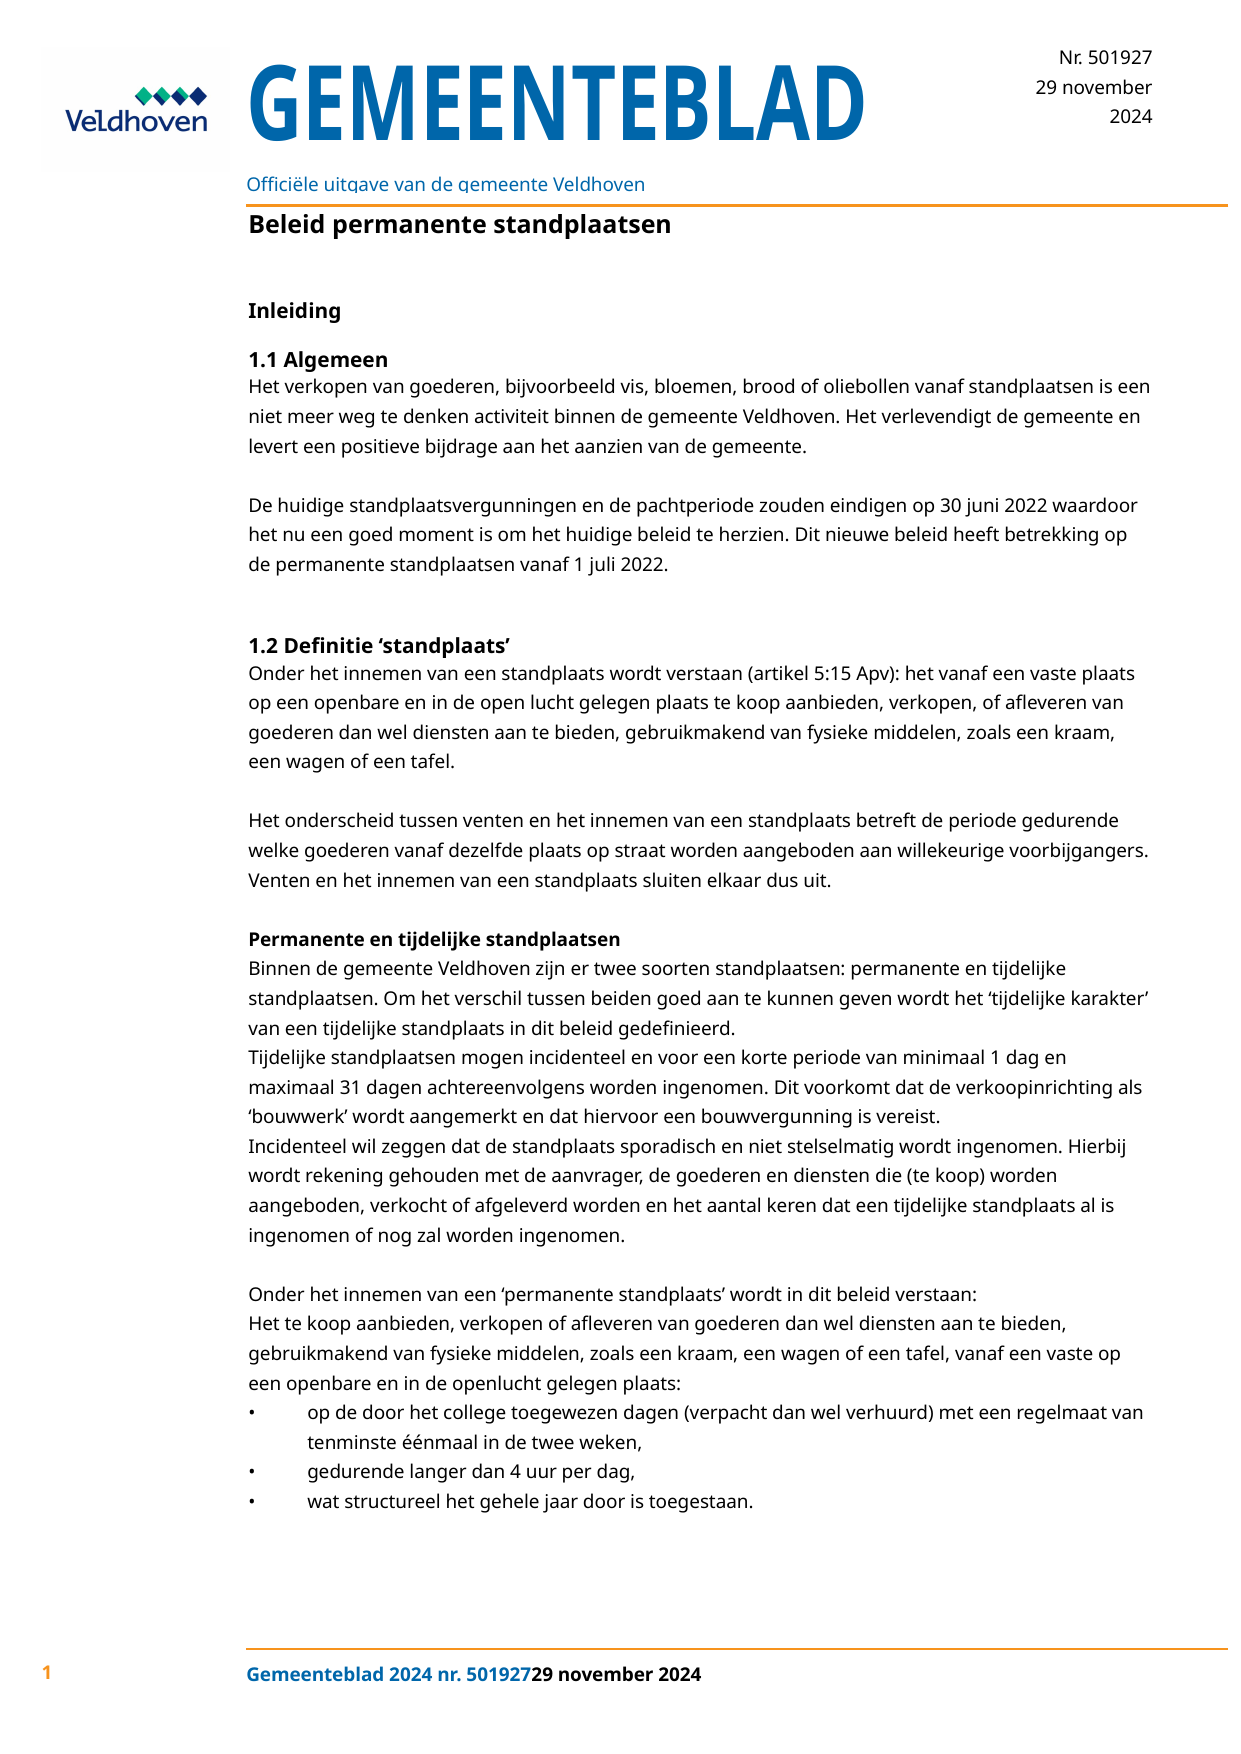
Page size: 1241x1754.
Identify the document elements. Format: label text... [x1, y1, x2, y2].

text Inleiding [248, 296, 1152, 324]
picture [41, 47, 231, 172]
list op de door het college toegewezen dagen (verpacht dan wel verhuurd) met een regelmaat van tenminste éénmaal in de twee weken, [248, 1399, 1152, 1454]
text Tijdelijke standplaatsen mogen incidenteel en voor een korte periode van minimaal 1 dag en maximaal 31 dagen achtereenvolgens worden ingenomen. Dit voorkomt dat de verkoopinrichting als ‘bouwwerk’ wordt aangemerkt en dat hiervoor een bouwvergunning is vereist. [248, 1044, 1152, 1129]
text 1.1 Algemeen [248, 345, 1152, 374]
text Incidenteel wil zeggen dat de standplaats sporadisch en niet stelselmatig wordt ingenomen. Hierbij wordt rekening gehouden met de aanvrager, de goederen en diensten die (te koop) worden aangeboden, verkocht of afgeleverd worden en het aantal keren dat een tijdelijke standplaats al is ingenomen of nog zal worden ingenomen. [248, 1133, 1152, 1247]
list wat structureel het gehele jaar door is toegestaan. [248, 1488, 1152, 1514]
text Het te koop aanbieden, verkopen of afleveren van goederen dan wel diensten aan te bieden, gebruikmakend van fysieke middelen, zoals een kraam, een wagen of een tafel, vanaf een vaste op een openbare en in de openlucht gelegen plaats: [248, 1311, 1152, 1395]
text Beleid permanente standplaatsen [248, 207, 1152, 241]
text Het verkopen van goederen, bijvoorbeeld vis, bloemen, brood of oliebollen vanaf standplaatsen is een niet meer weg te denken activiteit binnen de gemeente Veldhoven. Het verlevendigt de gemeente en levert een positieve bijdrage aan het aanzien van de gemeente. [248, 374, 1152, 459]
text Onder het innemen van een ‘permanente standplaats’ wordt in dit beleid verstaan: [248, 1281, 1152, 1307]
text Binnen de gemeente Veldhoven zijn er twee soorten standplaatsen: permanente en tijdelijke standplaatsen. Om het verschil tussen beiden goed aan te kunnen geven wordt het ‘tijdelijke karakter’ van een tijdelijke standplaats in dit beleid gedefinieerd. [248, 956, 1152, 1040]
text Permanente en tijdelijke standplaatsen [248, 926, 1152, 952]
list gedurende langer dan 4 uur per dag, [248, 1458, 1152, 1484]
text Onder het innemen van een standplaats wordt verstaan (artikel 5:15 Apv): het vanaf een vaste plaats op een openbare en in de open lucht gelegen plaats te koop aanbieden, verkopen, of afleveren van goederen dan wel diensten aan te bieden, gebruikmakend van fysieke middelen, zoals een kraam, een wagen of een tafel. [248, 660, 1152, 774]
text 1.2 Definitie ‘standplaats’ [248, 631, 1152, 660]
text Het onderscheid tussen venten en het innemen van een standplaats betreft de periode gedurende welke goederen vanaf dezelfde plaats op straat worden aangeboden aan willekeurige voorbijgangers. Venten en het innemen van een standplaats sluiten elkaar dus uit. [248, 808, 1152, 892]
text De huidige standplaatsvergunningen en de pachtperiode zouden eindigen op 30 juni 2022 waardoor het nu een goed moment is om het huidige beleid te herzien. Dit nieuwe beleid heeft betrekking op de permanente standplaatsen vanaf 1 juli 2022. [248, 492, 1152, 577]
